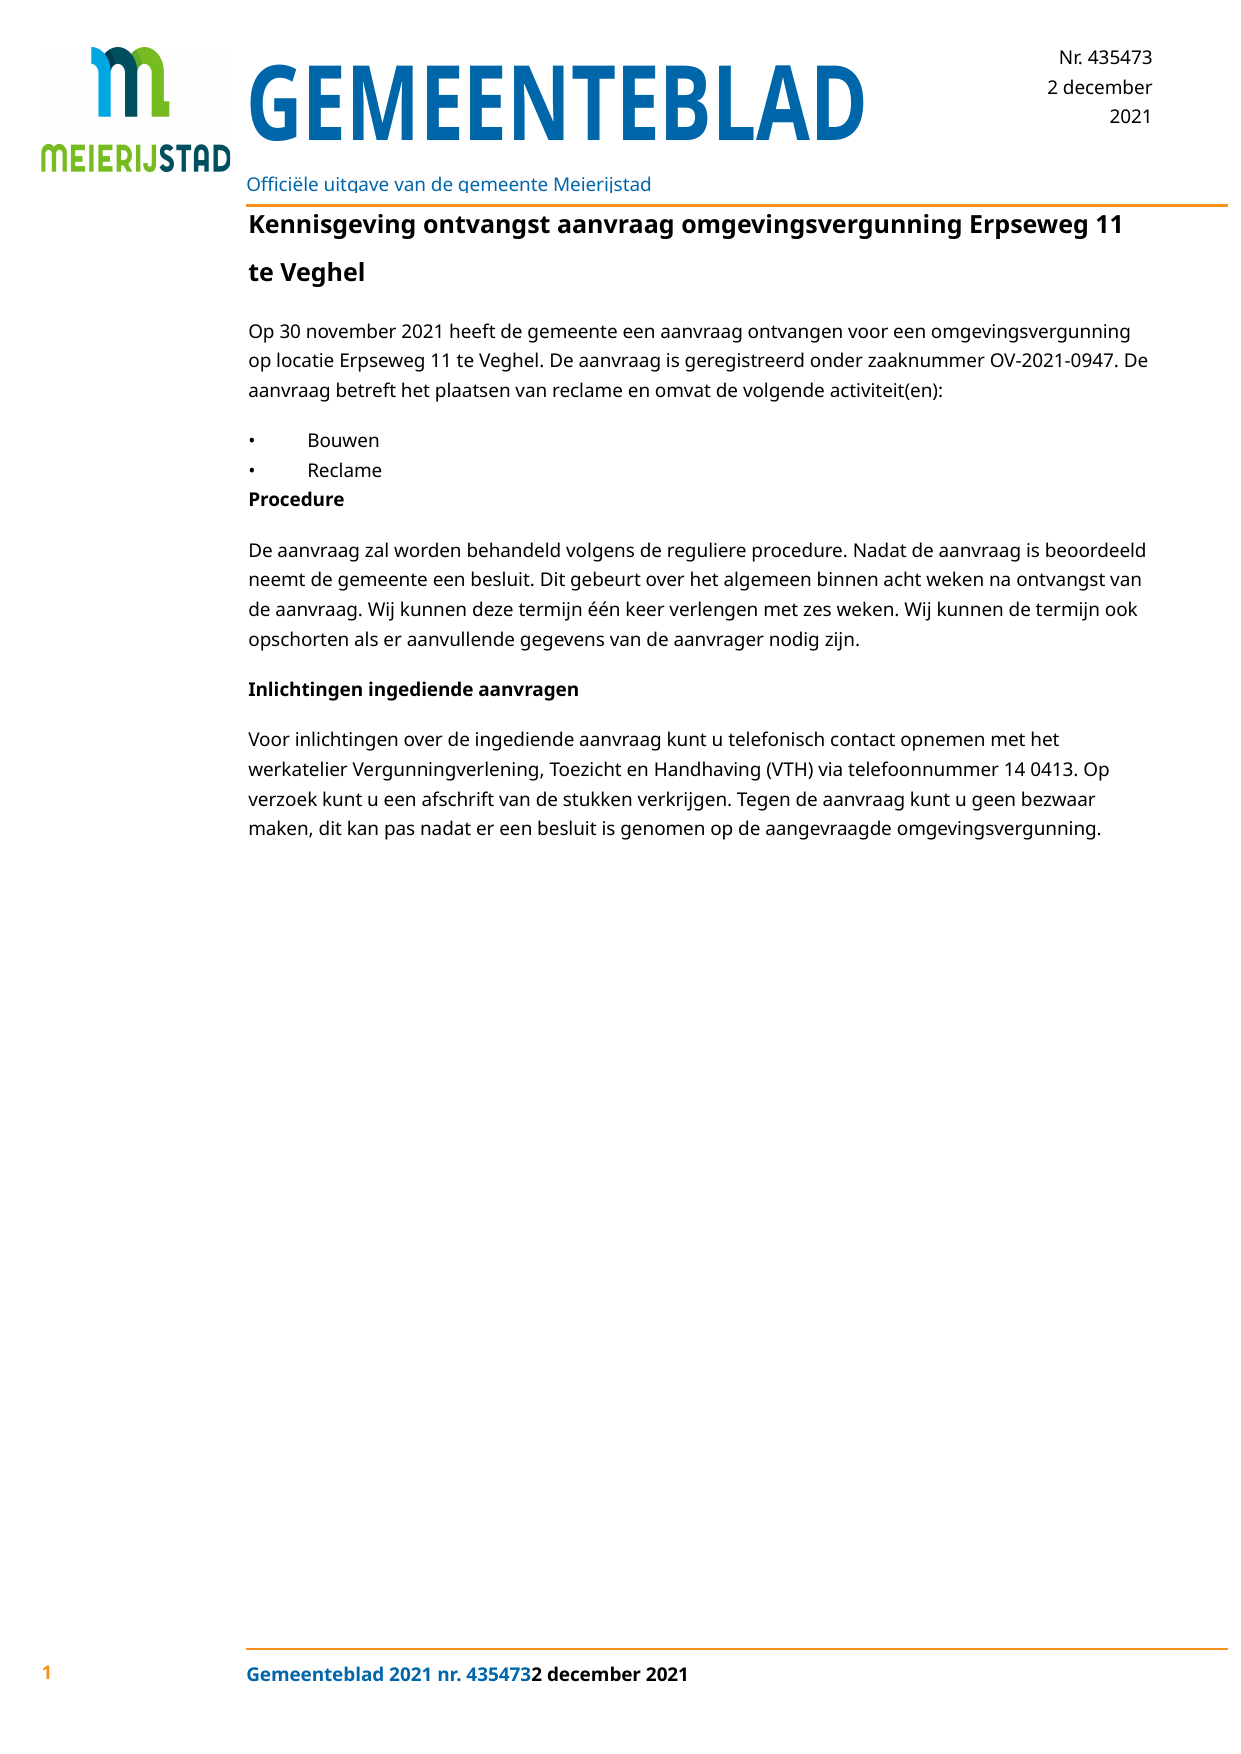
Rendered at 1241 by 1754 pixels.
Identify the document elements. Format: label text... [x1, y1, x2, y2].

list Reclame [248, 457, 1152, 483]
text Inlichtingen ingediende aanvragen [248, 676, 1152, 702]
text Voor inlichtingen over de ingediende aanvraag kunt u telefonisch contact opnemen met het werkatelier Vergunningverlening, Toezicht en Handhaving (VTH) via telefoonnummer 14 0413. Op verzoek kunt u een afschrift van de stukken verkrijgen. Tegen de aanvraag kunt u geen bezwaar maken, dit kan pas nadat er een besluit is genomen op de aangevraagde omgevingsvergunning. [248, 727, 1152, 841]
picture [41, 47, 231, 172]
list Bouwen [248, 427, 1152, 453]
text Op 30 november 2021 heeft de gemeente een aanvraag ontvangen voor een omgevingsvergunning op locatie Erpseweg 11 te Veghel. De aanvraag is geregistreerd onder zaaknummer OV-2021-0947. De aanvraag betreft het plaatsen van reclame en omvat de volgende activiteit(en): [248, 318, 1152, 403]
text Kennisgeving ontvangst aanvraag omgevingsvergunning Erpseweg 11 te Veghel [248, 207, 1152, 288]
text Procedure [248, 487, 1152, 512]
text De aanvraag zal worden behandeld volgens de reguliere procedure. Nadat de aanvraag is beoordeeld neemt de gemeente een besluit. Dit gebeurt over het algemeen binnen acht weken na ontvangst van de aanvraag. Wij kunnen deze termijn één keer verlengen met zes weken. Wij kunnen de termijn ook opschorten als er aanvullende gegevens van de aanvrager nodig zijn. [248, 537, 1152, 652]
